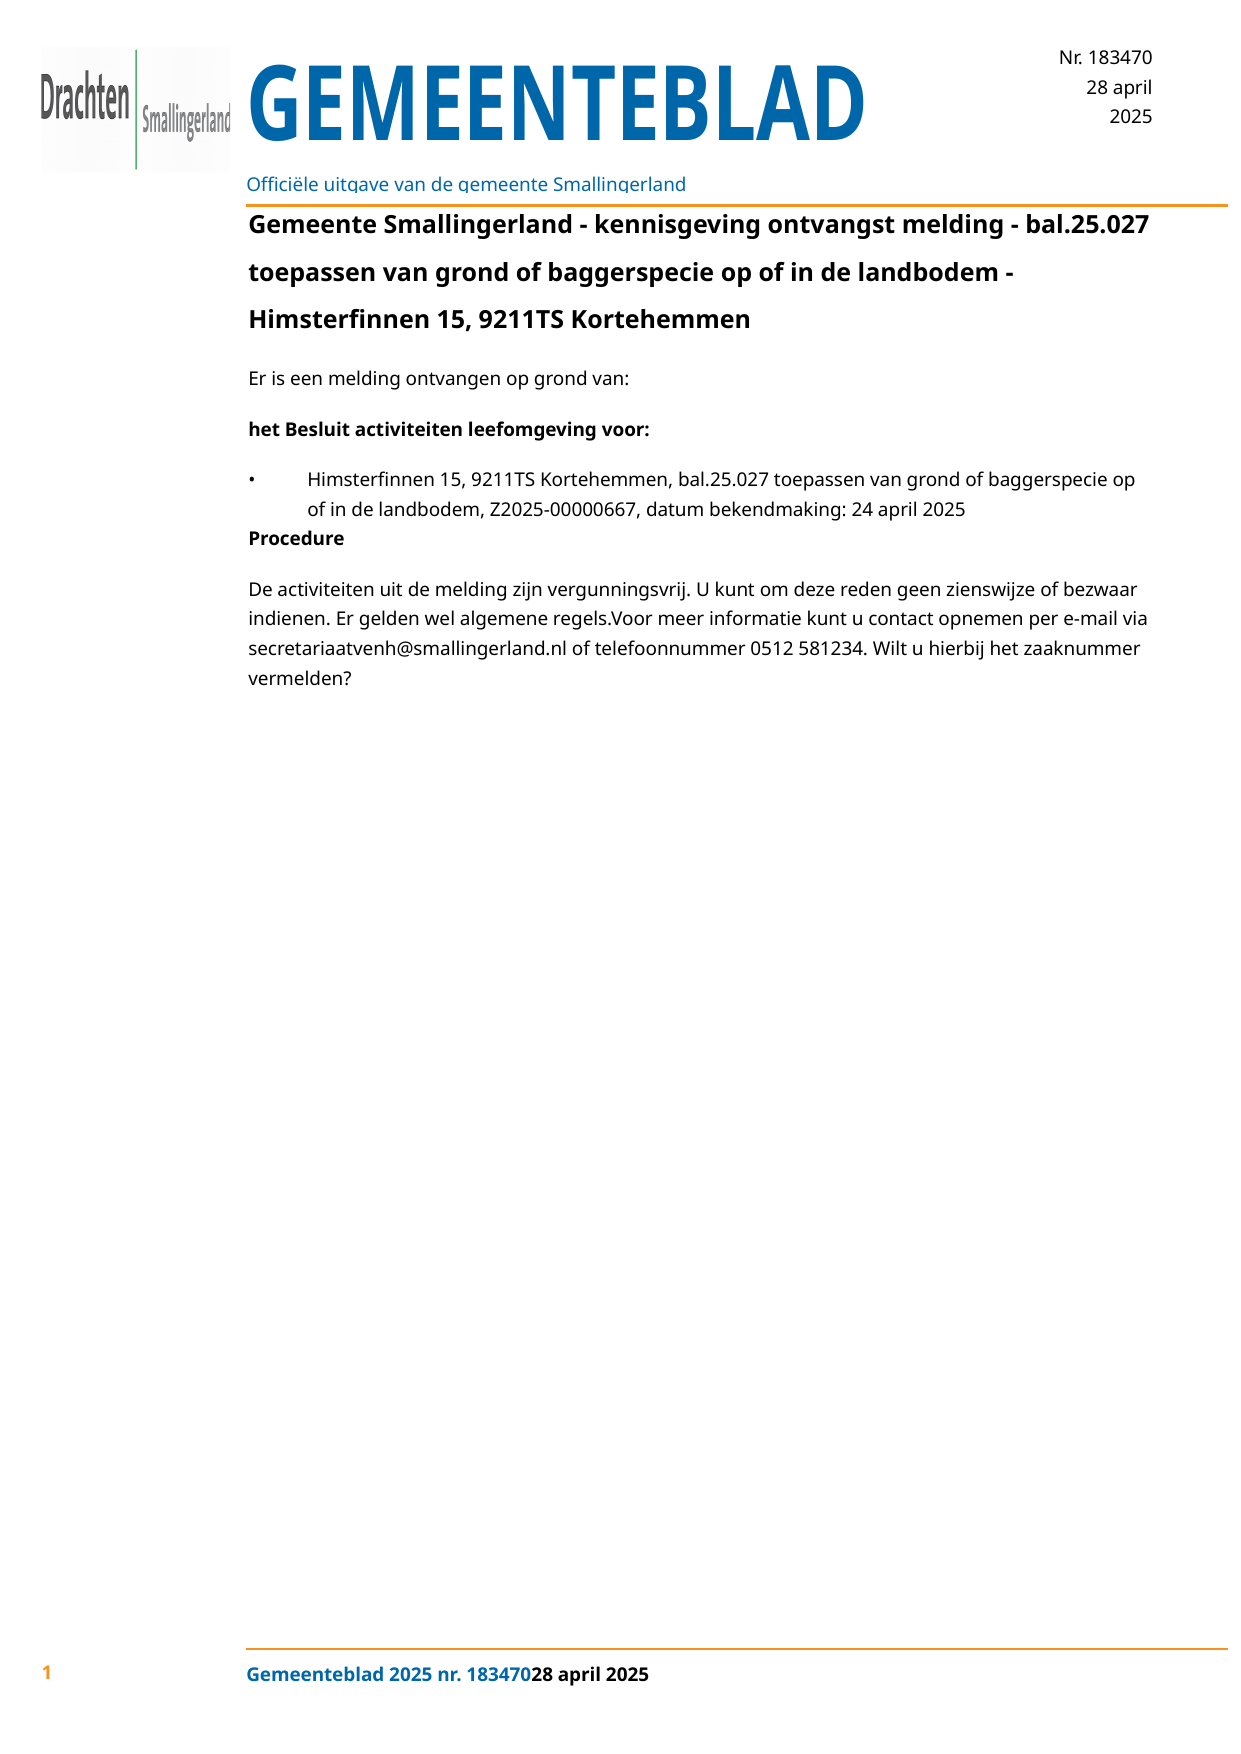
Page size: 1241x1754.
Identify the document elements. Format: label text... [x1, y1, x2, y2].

text het Besluit activiteiten leefomgeving voor: [248, 416, 1152, 442]
text De activiteiten uit de melding zijn vergunningsvrij. U kunt om deze reden geen zienswijze of bezwaar indienen. Er gelden wel algemene regels.Voor meer informatie kunt u contact opnemen per e-mail via secretariaatvenh@smallingerland.nl of telefoonnummer 0512 581234. Wilt u hierbij het zaaknummer vermelden? [248, 576, 1152, 690]
text Er is een melding ontvangen op grond van: [248, 366, 1152, 391]
text Gemeente Smallingerland - kennisgeving ontvangst melding - bal.25.027 toepassen van grond of baggerspecie op of in de landbodem - Himsterfinnen 15, 9211TS Kortehemmen [248, 207, 1152, 336]
list Himsterfinnen 15, 9211TS Kortehemmen, bal.25.027 toepassen van grond of baggerspecie op of in de landbodem, Z2025-00000667, datum bekendmaking: 24 april 2025 [248, 466, 1152, 522]
text Procedure [248, 526, 1152, 551]
picture [41, 47, 231, 172]
